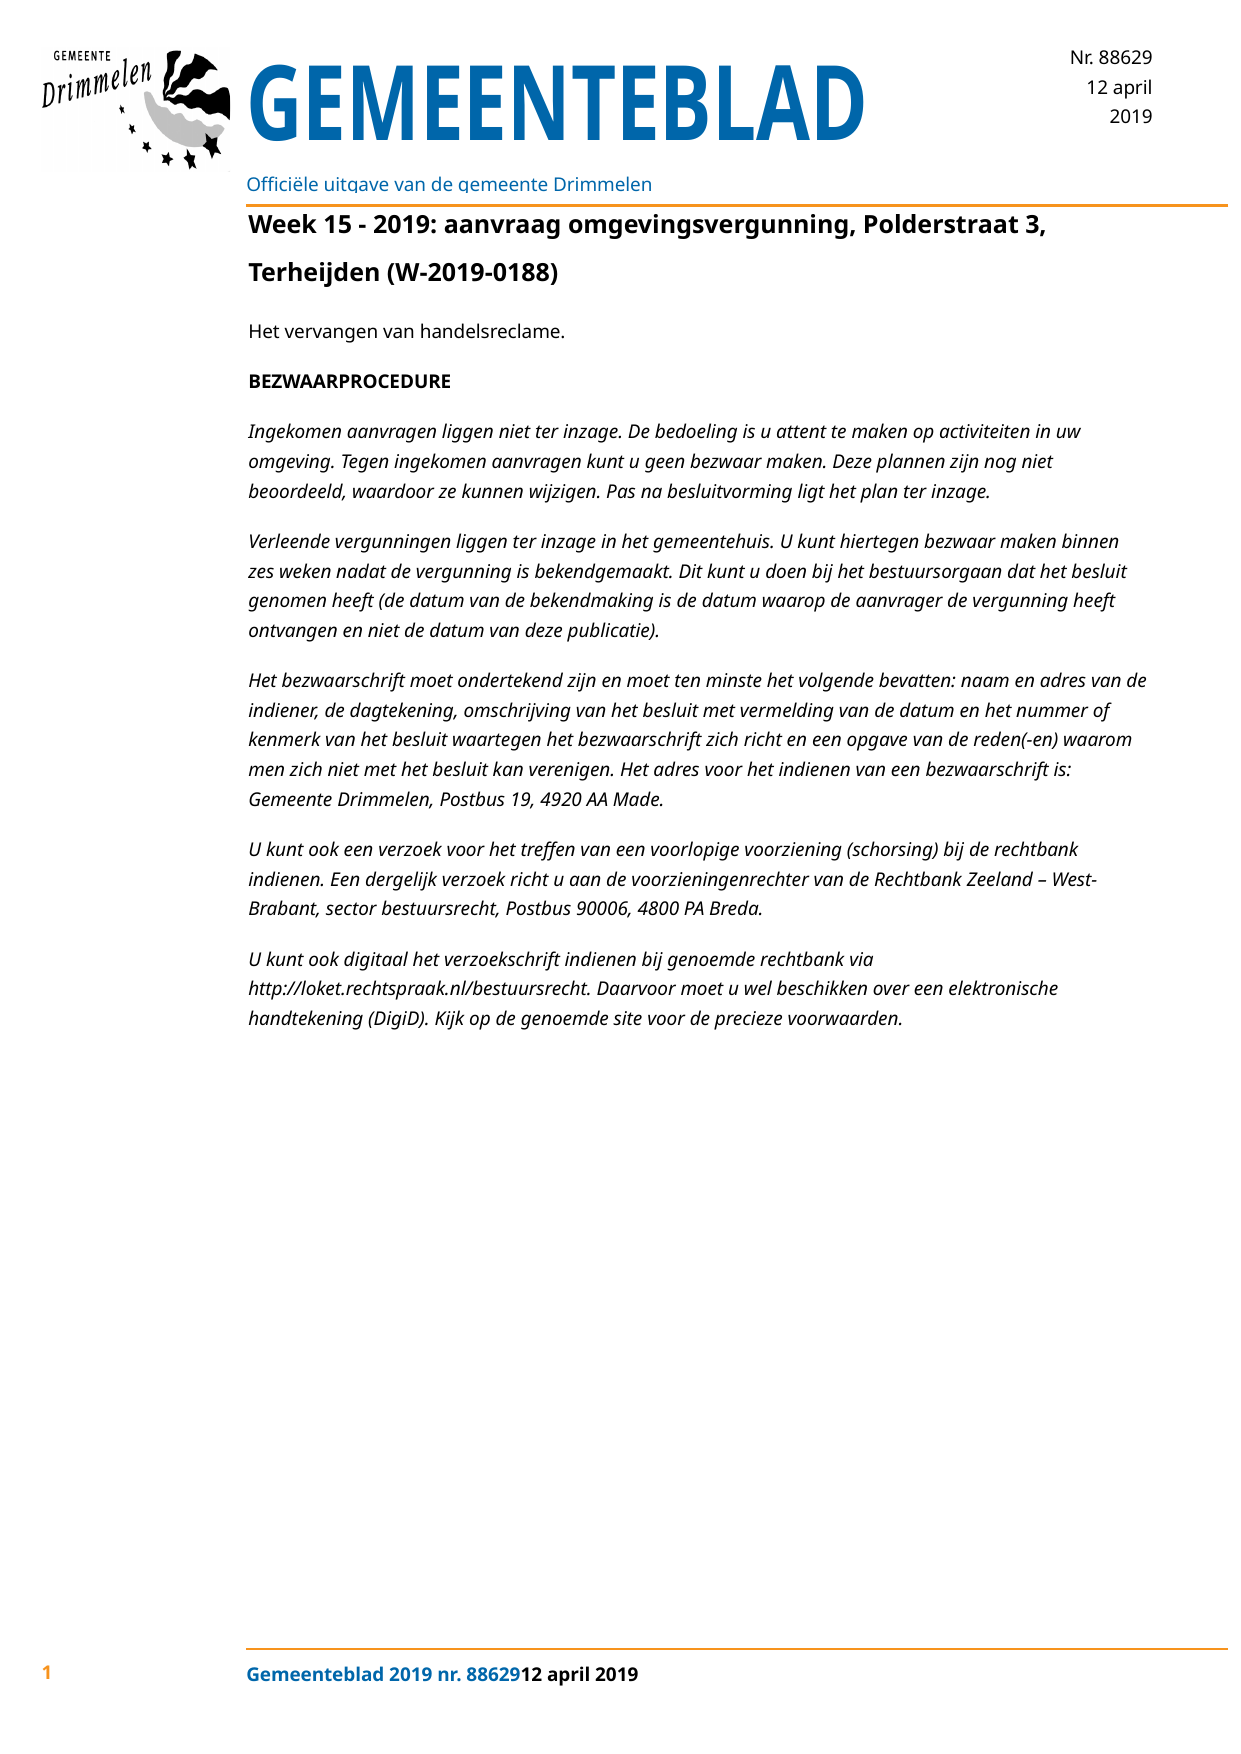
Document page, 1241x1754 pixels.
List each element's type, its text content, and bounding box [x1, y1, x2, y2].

text Het vervangen van handelsreclame. [248, 318, 1152, 344]
text Verleende vergunningen liggen ter inzage in het gemeentehuis. U kunt hiertegen bezwaar maken binnen zes weken nadat de vergunning is bekendgemaakt. Dit kunt u doen bij het bestuursorgaan dat het besluit genomen heeft (de datum van de bekendmaking is de datum waarop de aanvrager de vergunning heeft ontvangen en niet de datum van deze publicatie). [248, 528, 1152, 643]
text Het bezwaarschrift moet ondertekend zijn en moet ten minste het volgende bevatten: naam en adres van de indiener, de dagtekening, omschrijving van het besluit met vermelding van de datum en het nummer of kenmerk van het besluit waartegen het bezwaarschrift zich richt en een opgave van de reden(-en) waarom men zich niet met het besluit kan verenigen. Het adres voor het indienen van een bezwaarschrift is: Gemeente Drimmelen, Postbus 19, 4920 AA Made. [248, 667, 1152, 812]
text BEZWAARPROCEDURE [248, 368, 1152, 394]
text U kunt ook digitaal het verzoekschrift indienen bij genoemde rechtbank via http://loket.rechtspraak.nl/bestuursrecht. Daarvoor moet u wel beschikken over een elektronische handtekening (DigiD). Kijk op de genoemde site voor de precieze voorwaarden. [248, 946, 1152, 1031]
text U kunt ook een verzoek voor het treffen van een voorlopige voorziening (schorsing) bij de rechtbank indienen. Een dergelijk verzoek richt u aan de voorzieningenrechter van de Rechtbank Zeeland – West-Brabant, sector bestuursrecht, Postbus 90006, 4800 PA Breda. [248, 836, 1152, 921]
text Ingekomen aanvragen liggen niet ter inzage. De bedoeling is u attent te maken op activiteiten in uw omgeving. Tegen ingekomen aanvragen kunt u geen bezwaar maken. Deze plannen zijn nog niet beoordeeld, waardoor ze kunnen wijzigen. Pas na besluitvorming ligt het plan ter inzage. [248, 419, 1152, 504]
picture [41, 47, 231, 172]
text Week 15 - 2019: aanvraag omgevingsvergunning, Polderstraat 3, Terheijden (W-2019-0188) [248, 207, 1152, 288]
